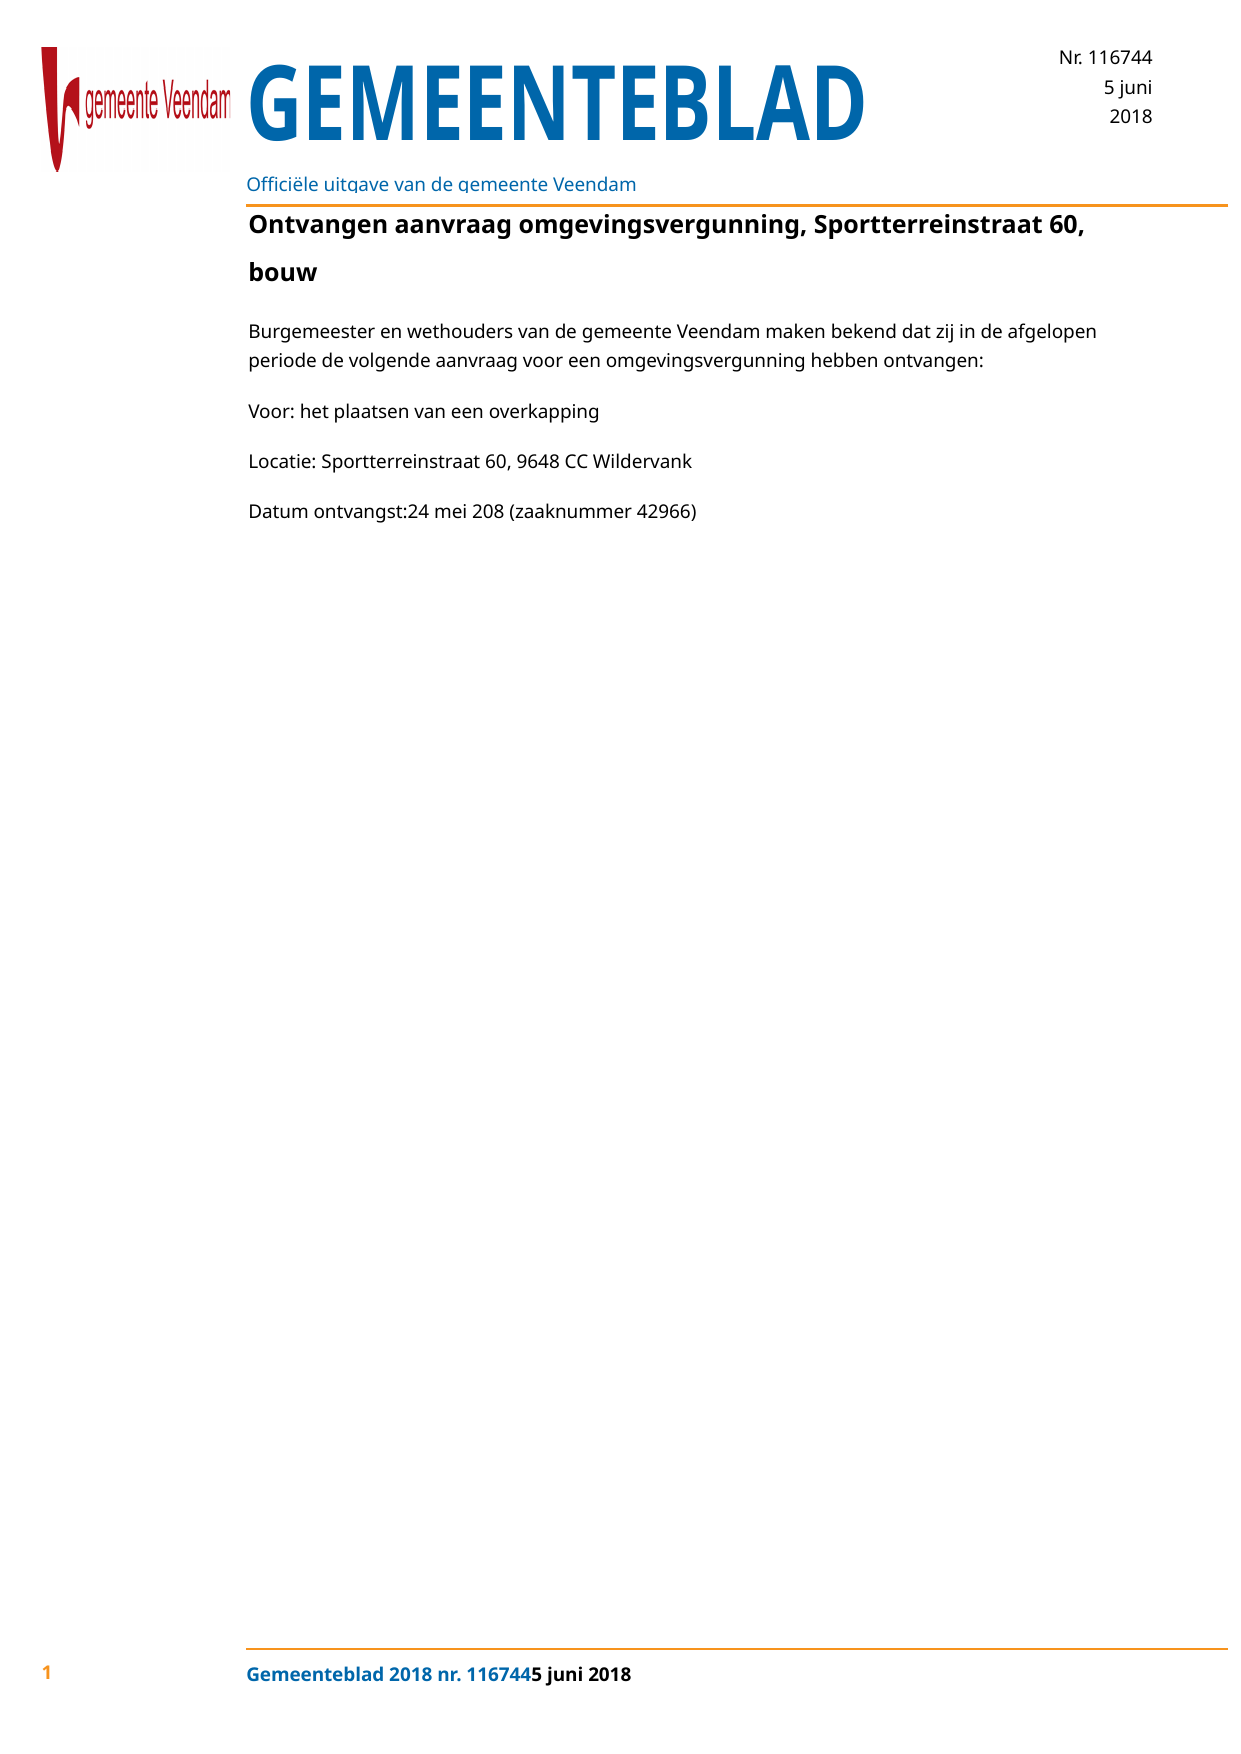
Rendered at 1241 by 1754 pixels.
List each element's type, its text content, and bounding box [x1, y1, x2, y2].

picture [41, 47, 231, 172]
text Datum ontvangst:24 mei 208 (zaaknummer 42966) [248, 499, 1152, 524]
text Voor: het plaatsen van een overkapping [248, 398, 1152, 424]
text Ontvangen aanvraag omgevingsvergunning, Sportterreinstraat 60, bouw [248, 207, 1152, 288]
text Burgemeester en wethouders van de gemeente Veendam maken bekend dat zij in de afgelopen periode de volgende aanvraag voor een omgevingsvergunning hebben ontvangen: [248, 318, 1152, 373]
text Locatie: Sportterreinstraat 60, 9648 CC Wildervank [248, 448, 1152, 474]
